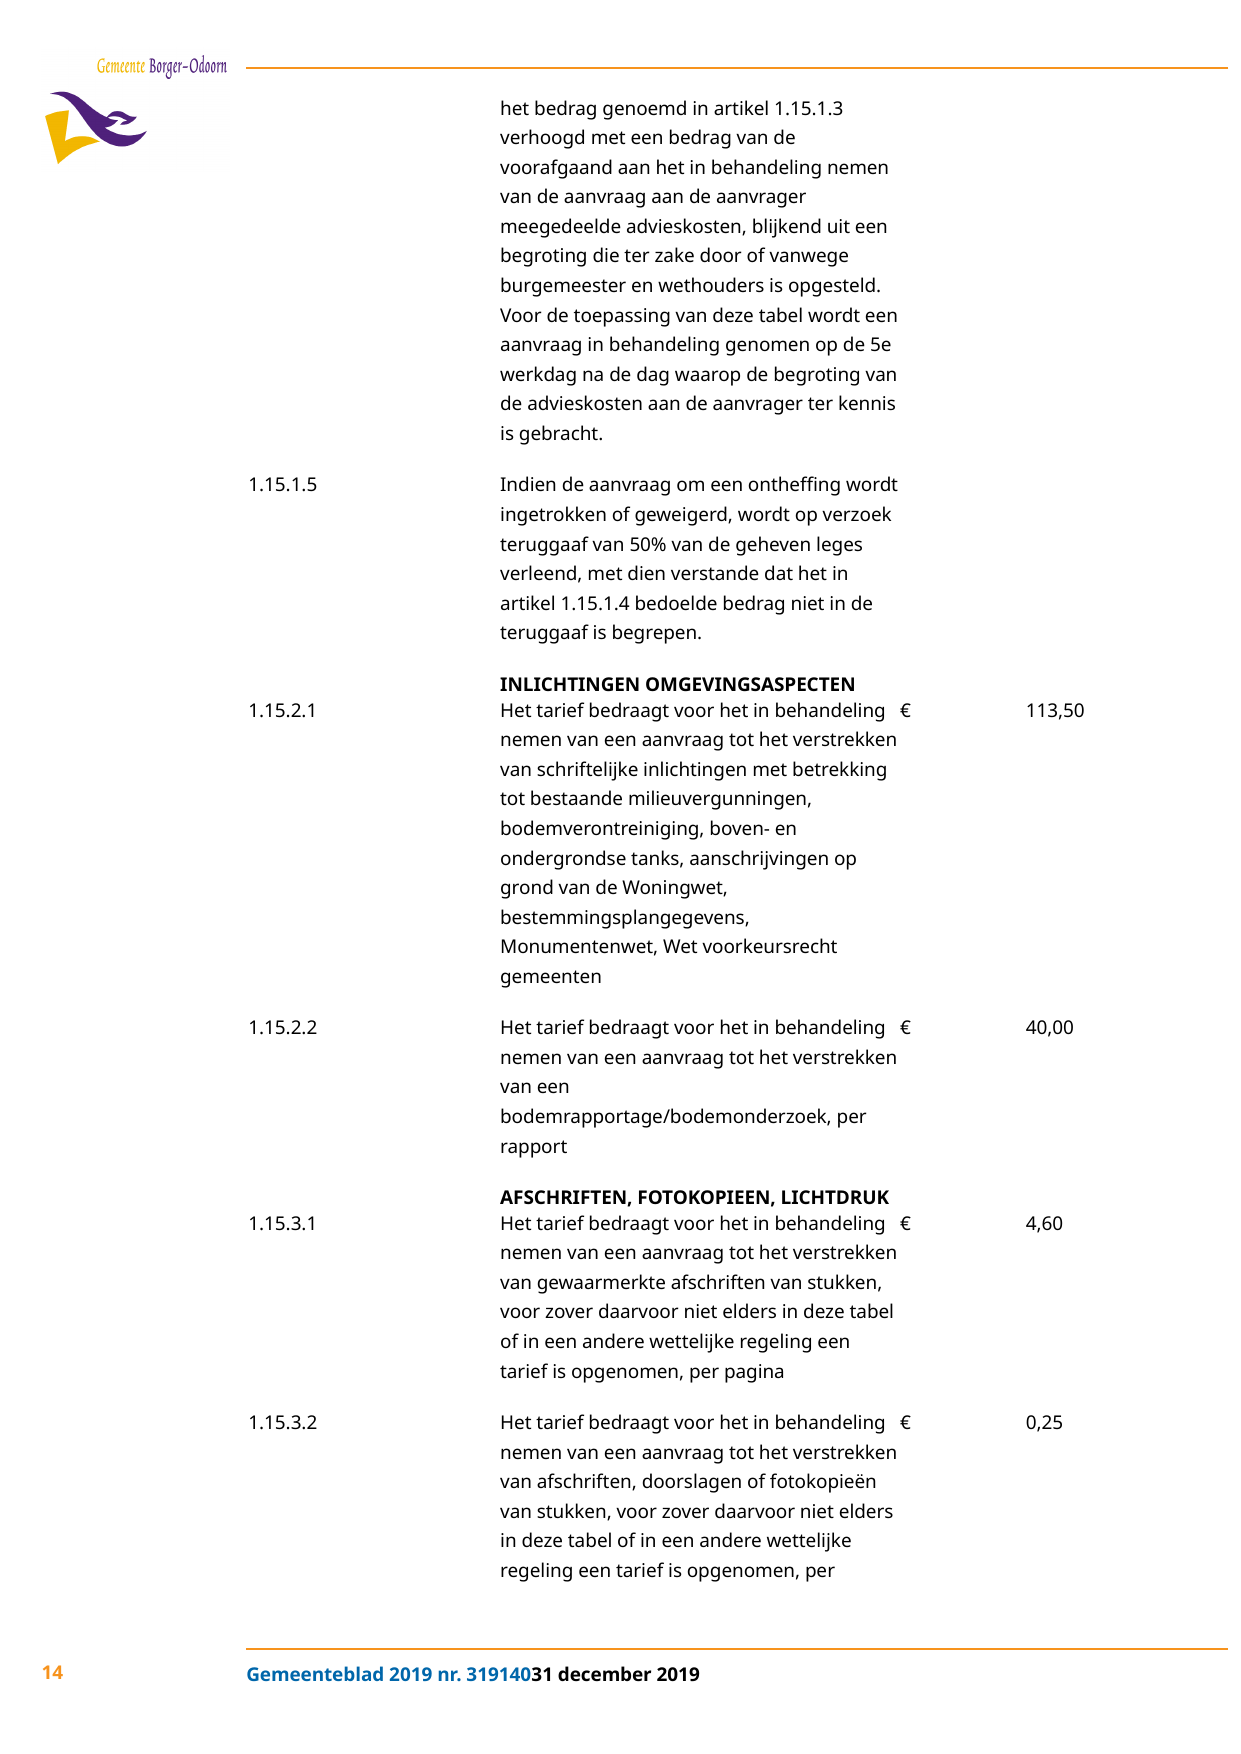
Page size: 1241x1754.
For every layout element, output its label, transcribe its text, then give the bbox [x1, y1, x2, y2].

table_cell [900, 446, 1026, 472]
table_cell 40,00 [1026, 1015, 1152, 1158]
table_cell [900, 1384, 1026, 1409]
picture [41, 47, 231, 172]
table_cell 113,50 [1026, 697, 1152, 989]
table_cell [900, 989, 1026, 1014]
table_cell [1026, 95, 1152, 446]
table_cell 1.15.3.1 [248, 1210, 374, 1384]
table_cell INLICHTINGEN OMGEVINGSASPECTEN [500, 671, 900, 697]
table_cell [374, 472, 500, 645]
table_cell [374, 1159, 500, 1184]
table_cell [1026, 671, 1152, 697]
table_cell [248, 1184, 374, 1210]
table_cell [1026, 1184, 1152, 1210]
table_cell [500, 1159, 900, 1184]
table_cell [900, 1184, 1026, 1210]
table_cell [1026, 989, 1152, 1014]
table_cell [1026, 1384, 1152, 1409]
table_cell [374, 671, 500, 697]
table_cell [900, 671, 1026, 697]
table_cell [374, 446, 500, 472]
table_cell Het tarief bedraagt voor het in behandeling nemen van een aanvraag tot het verstrekken van gewaarmerkte afschriften van stukken, voor zover daarvoor niet elders in deze tabel of in een andere wettelijke regeling een tarief is opgenomen, per pagina [500, 1210, 900, 1384]
table_cell [1026, 446, 1152, 472]
table_cell [374, 95, 500, 446]
table_cell [500, 446, 900, 472]
table_cell [248, 95, 374, 446]
table_cell [248, 446, 374, 472]
table_cell [248, 645, 374, 671]
table_cell € [900, 1015, 1026, 1158]
table_cell [500, 645, 900, 671]
table_cell Het tarief bedraagt voor het in behandeling nemen van een aanvraag tot het verstrekken van schriftelijke inlichtingen met betrekking tot bestaande milieuvergunningen, bodemverontreiniging, boven- en ondergrondse tanks, aanschrijvingen op grond van de Woningwet, bestemmingsplangegevens, Monumentenwet, Wet voorkeursrecht gemeenten [500, 697, 900, 989]
table_cell het bedrag genoemd in artikel 1.15.1.3 verhoogd met een bedrag van de voorafgaand aan het in behandeling nemen van de aanvraag aan de aanvrager meegedeelde advieskosten, blijkend uit een begroting die ter zake door of vanwege burgemeester en wethouders is opgesteld. Voor de toepassing van deze tabel wordt een aanvraag in behandeling genomen op de 5e werkdag na de dag waarop de begroting van de advieskosten aan de aanvrager ter kennis is gebracht. [500, 95, 900, 446]
table_cell [374, 1384, 500, 1409]
table_cell [500, 1384, 900, 1409]
table_cell [374, 1184, 500, 1210]
table_cell [374, 1409, 500, 1583]
table_cell [374, 989, 500, 1014]
table_cell [248, 671, 374, 697]
table_cell [248, 1159, 374, 1184]
table_cell [248, 989, 374, 1014]
table_cell [1026, 645, 1152, 671]
table_cell [248, 1384, 374, 1409]
table_cell 0,25 [1026, 1409, 1152, 1583]
table_cell [500, 989, 900, 1014]
table_cell Het tarief bedraagt voor het in behandeling nemen van een aanvraag tot het verstrekken van afschriften, doorslagen of fotokopieën van stukken, voor zover daarvoor niet elders in deze tabel of in een andere wettelijke regeling een tarief is opgenomen, per [500, 1409, 900, 1583]
table_cell 1.15.2.2 [248, 1015, 374, 1158]
table_cell 1.15.1.5 [248, 472, 374, 645]
table_cell Het tarief bedraagt voor het in behandeling nemen van een aanvraag tot het verstrekken van een bodemrapportage/bodemonderzoek, per rapport [500, 1015, 900, 1158]
table_cell [374, 697, 500, 989]
table_cell [1026, 1159, 1152, 1184]
table_cell 4,60 [1026, 1210, 1152, 1384]
table_cell [374, 645, 500, 671]
table_cell [374, 1015, 500, 1158]
table_cell AFSCHRIFTEN, FOTOKOPIEEN, LICHTDRUK [500, 1184, 900, 1210]
table_cell 1.15.3.2 [248, 1409, 374, 1583]
table_cell € [900, 1409, 1026, 1583]
table_cell € [900, 1210, 1026, 1384]
table_cell [1026, 472, 1152, 645]
table_cell [374, 1210, 500, 1384]
table_cell € [900, 697, 1026, 989]
table_cell 1.15.2.1 [248, 697, 374, 989]
table_cell [900, 472, 1026, 645]
table_cell [900, 95, 1026, 446]
table_cell [900, 645, 1026, 671]
table_cell Indien de aanvraag om een ontheffing wordt ingetrokken of geweigerd, wordt op verzoek teruggaaf van 50% van de geheven leges verleend, met dien verstande dat het in artikel 1.15.1.4 bedoelde bedrag niet in de teruggaaf is begrepen. [500, 472, 900, 645]
table_cell [900, 1159, 1026, 1184]
